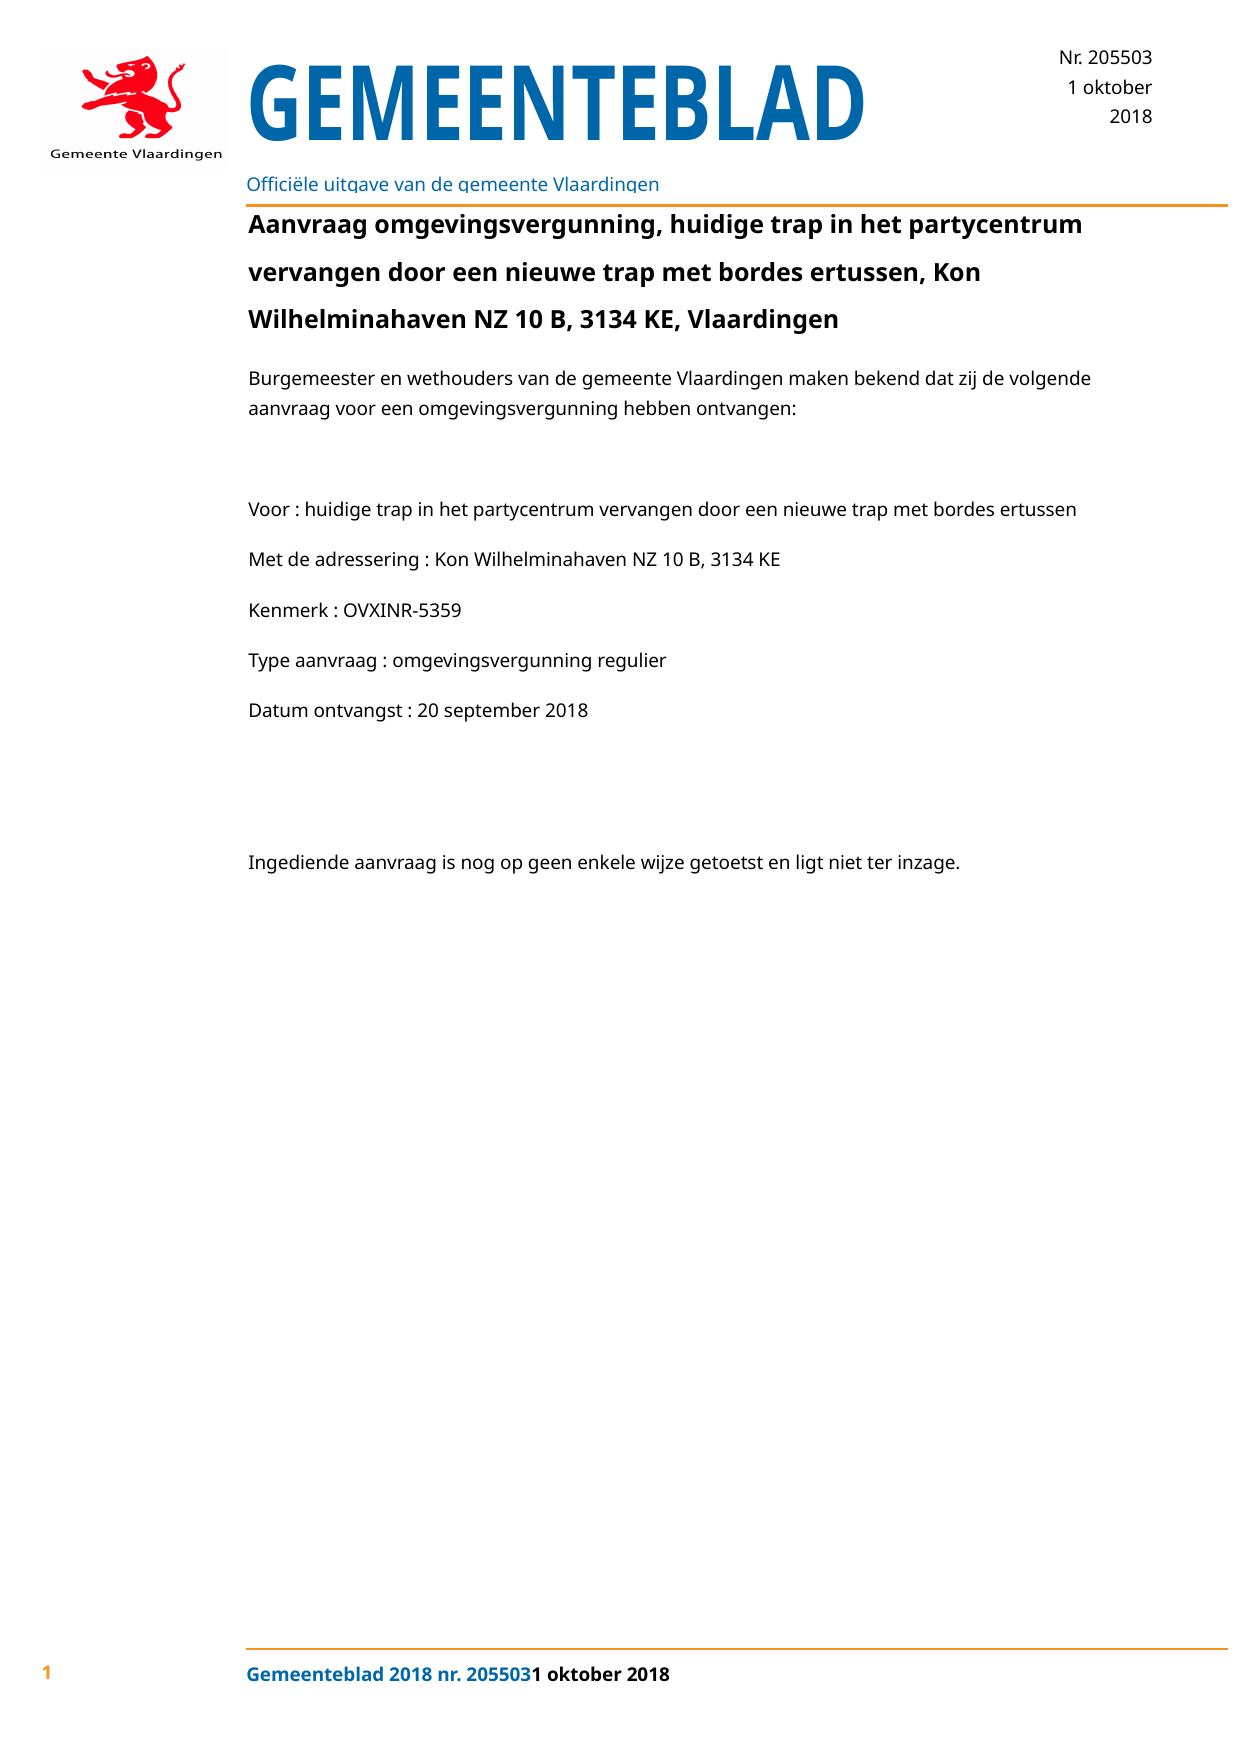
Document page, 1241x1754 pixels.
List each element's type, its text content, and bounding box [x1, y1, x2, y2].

text Aanvraag omgevingsvergunning, huidige trap in het partycentrum vervangen door een nieuwe trap met bordes ertussen, Kon Wilhelminahaven NZ 10 B, 3134 KE, Vlaardingen [248, 207, 1152, 336]
text Kenmerk : OVXINR-5359 [248, 597, 1152, 622]
picture [41, 47, 231, 172]
text Burgemeester en wethouders van de gemeente Vlaardingen maken bekend dat zij de volgende aanvraag voor een omgevingsvergunning hebben ontvangen: [248, 366, 1152, 421]
text Datum ontvangst : 20 september 2018 [248, 698, 1152, 723]
text Ingediende aanvraag is nog op geen enkele wijze getoetst en ligt niet ter inzage. [248, 849, 1152, 874]
text Met de adressering : Kon Wilhelminahaven NZ 10 B, 3134 KE [248, 546, 1152, 572]
text Type aanvraag : omgevingsvergunning regulier [248, 647, 1152, 673]
text Voor : huidige trap in het partycentrum vervangen door een nieuwe trap met bordes ertussen [248, 496, 1152, 522]
